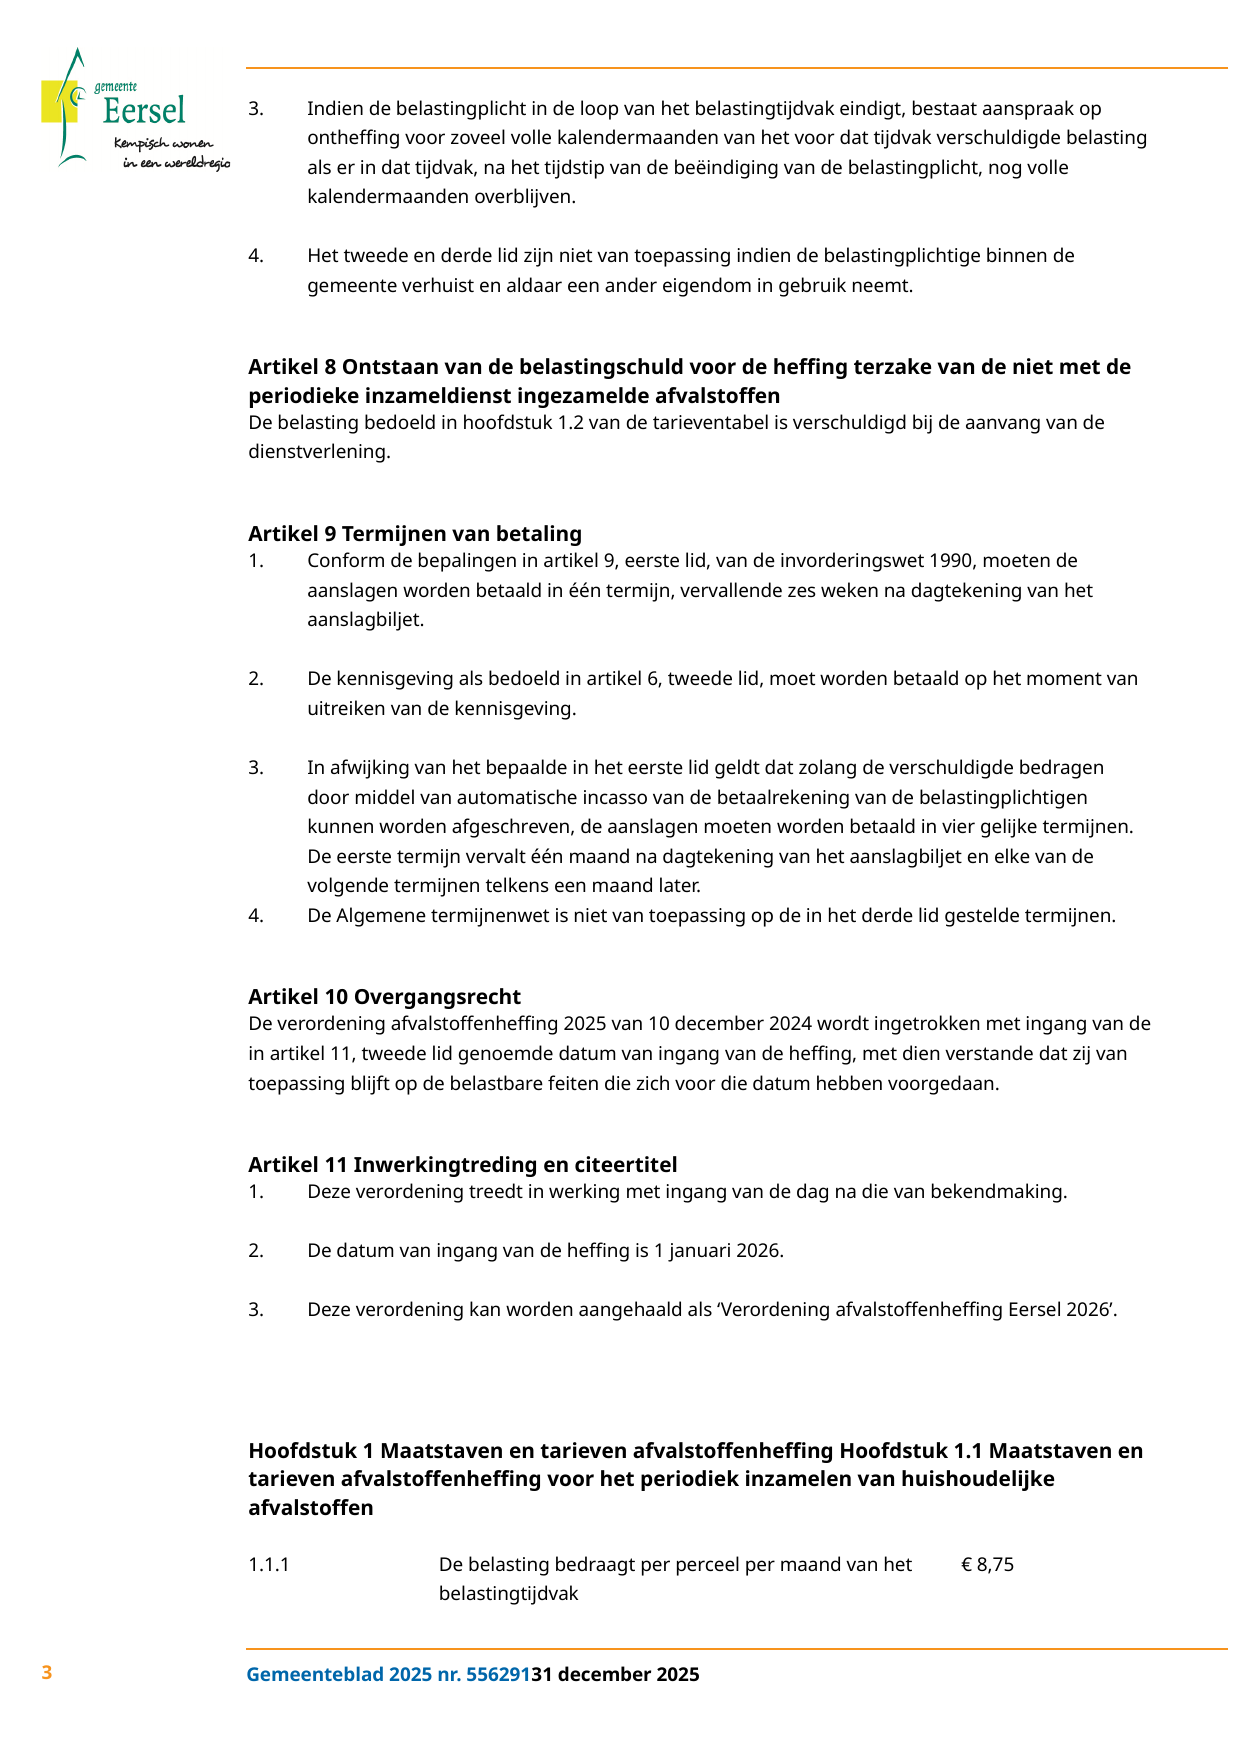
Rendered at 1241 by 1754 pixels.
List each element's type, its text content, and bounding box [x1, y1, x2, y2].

text Artikel 9 Termijnen van betaling [248, 519, 1152, 547]
text Artikel 10 Overgangsrecht [248, 982, 1152, 1011]
text Hoofdstuk 1 Maatstaven en tarieven afvalstoffenheffing Hoofdstuk 1.1 Maatstaven en tarieven afvalstoffenheffing voor het periodiek inzamelen van huishoudelijke afvalstoffen [248, 1436, 1152, 1521]
list Het tweede en derde lid zijn niet van toepassing indien de belastingplichtige binnen de gemeente verhuist en aldaar een ander eigendom in gebruik neemt. [248, 243, 1152, 298]
list De Algemene termijnenwet is niet van toepassing op de in het derde lid gestelde termijnen. [248, 902, 1152, 928]
text De belasting bedoeld in hoofdstuk 1.2 van de tarieventabel is verschuldigd bij de aanvang van de dienstverlening. [248, 409, 1152, 464]
list In afwijking van het bepaalde in het eerste lid geldt dat zolang de verschuldigde bedragen door middel van automatische incasso van de betaalrekening van de belastingplichtigen kunnen worden afgeschreven, de aanslagen moeten worden betaald in vier gelijke termijnen. De eerste termijn vervalt één maand na dagtekening van het aanslagbiljet en elke van de volgende termijnen telkens een maand later. [248, 754, 1152, 898]
table_header 1.1.1 [248, 1551, 439, 1606]
table_header De belasting bedraagt per perceel per maand van het belastingtijdvak [439, 1551, 961, 1606]
table_header € 8,75 [961, 1551, 1152, 1606]
text Artikel 11 Inwerkingtreding en citeertitel [248, 1150, 1152, 1178]
text De verordening afvalstoffenheffing 2025 van 10 december 2024 wordt ingetrokken met ingang van de in artikel 11, tweede lid genoemde datum van ingang van de heffing, met dien verstande dat zij van toepassing blijft op de belastbare feiten die zich voor die datum hebben voorgedaan. [248, 1011, 1152, 1096]
text Artikel 8 Ontstaan van de belastingschuld voor de heffing terzake van de niet met de periodieke inzameldienst ingezamelde afvalstoffen [248, 352, 1152, 409]
list De datum van ingang van de heffing is 1 januari 2026. [248, 1237, 1152, 1263]
list Conform de bepalingen in artikel 9, eerste lid, van de invorderingswet 1990, moeten de aanslagen worden betaald in één termijn, vervallende zes weken na dagtekening van het aanslagbiljet. [248, 547, 1152, 632]
list Indien de belastingplicht in de loop van het belastingtijdvak eindigt, bestaat aanspraak op ontheffing voor zoveel volle kalendermaanden van het voor dat tijdvak verschuldigde belasting als er in dat tijdvak, na het tijdstip van de beëindiging van de belastingplicht, nog volle kalendermaanden overblijven. [248, 95, 1152, 209]
picture [41, 47, 231, 172]
list Deze verordening treedt in werking met ingang van de dag na die van bekendmaking. [248, 1178, 1152, 1204]
list De kennisgeving als bedoeld in artikel 6, tweede lid, moet worden betaald op het moment van uitreiken van de kennisgeving. [248, 666, 1152, 721]
list Deze verordening kan worden aangehaald als ‘Verordening afvalstoffenheffing Eersel 2026’. [248, 1297, 1152, 1322]
